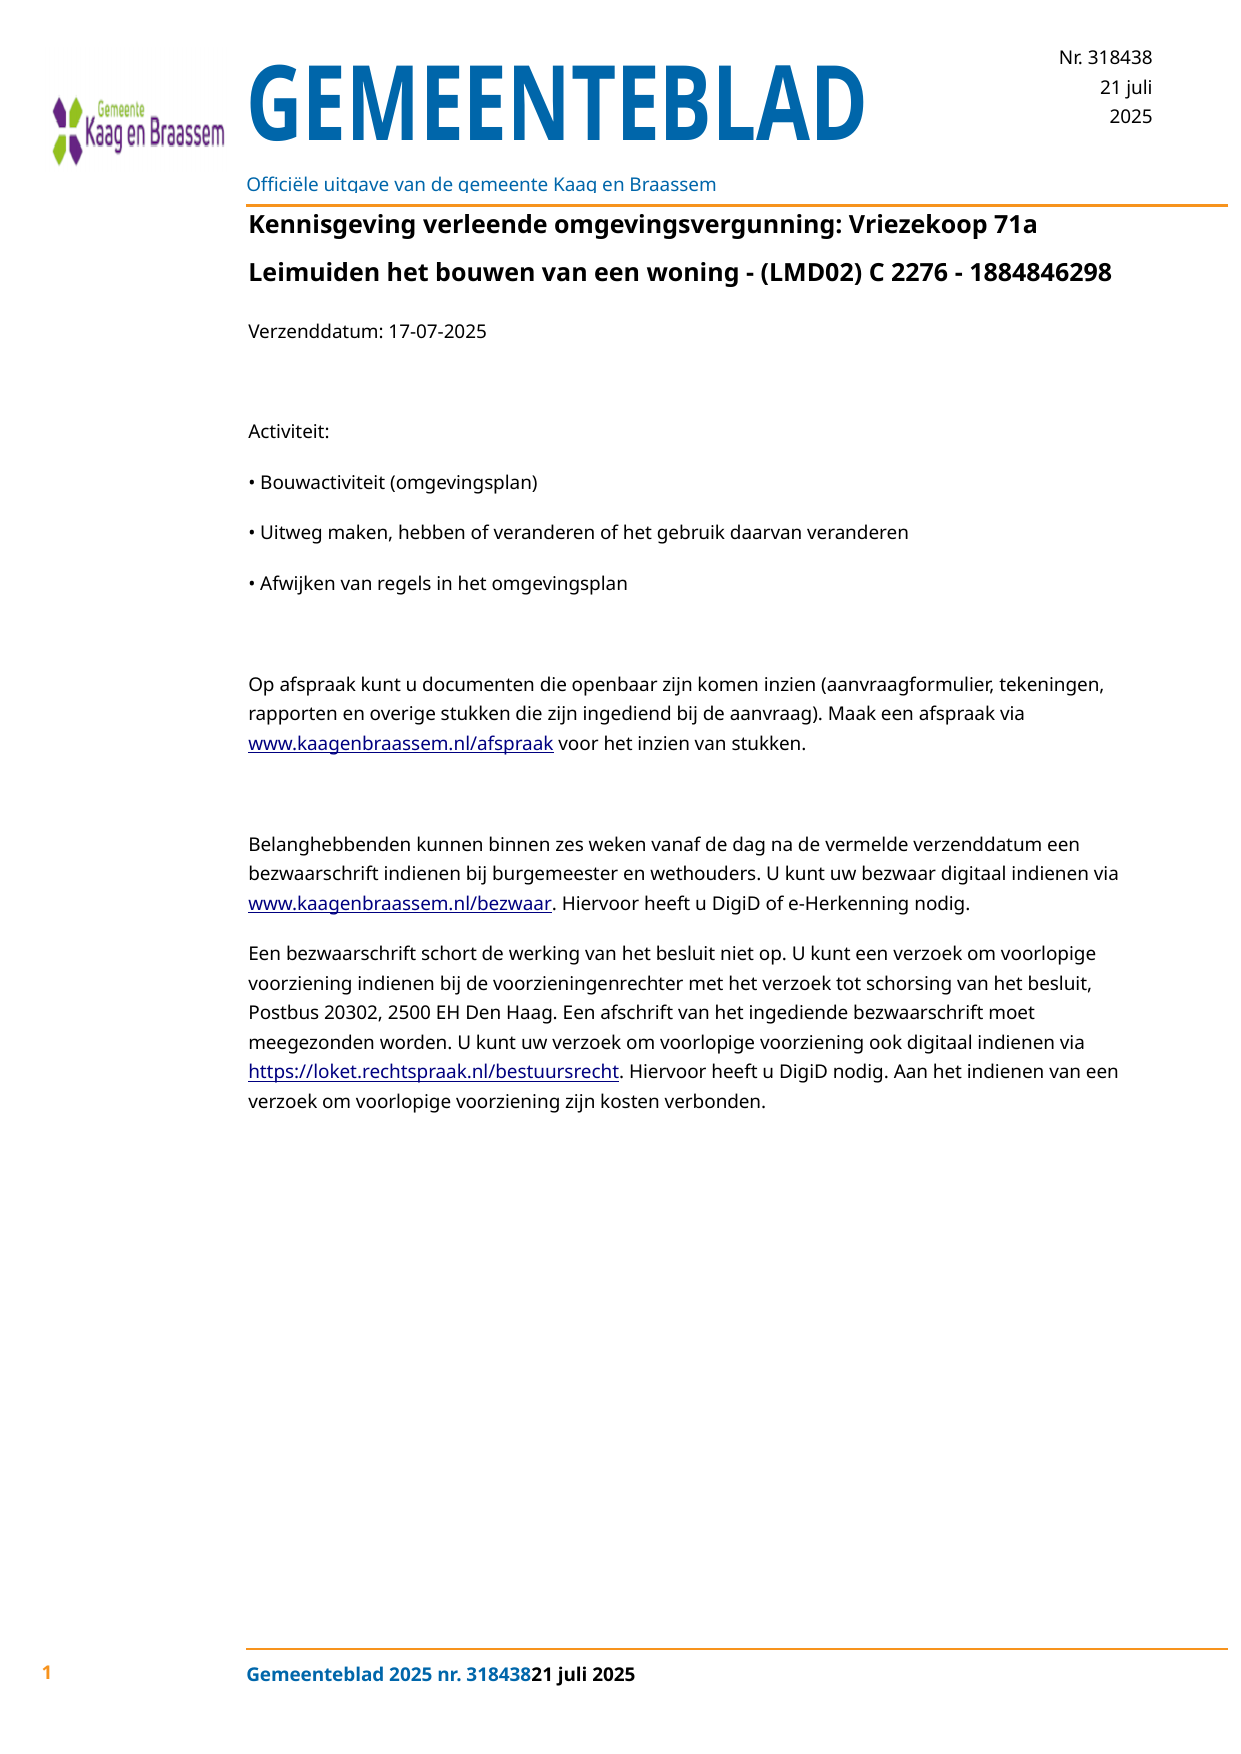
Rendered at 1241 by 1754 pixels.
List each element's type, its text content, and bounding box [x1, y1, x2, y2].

text Activiteit: [248, 419, 1152, 444]
text Een bezwaarschrift schort de werking van het besluit niet op. U kunt een verzoek om voorlopige voorziening indienen bij de voorzieningenrechter met het verzoek tot schorsing van het besluit, Postbus 20302, 2500 EH Den Haag. Een afschrift van het ingediende bezwaarschrift moet meegezonden worden. U kunt uw verzoek om voorlopige voorziening ook digitaal indienen via https://loket.rechtspraak.nl/bestuursrecht. Hiervoor heeft u DigiD nodig. Aan het indienen van een verzoek om voorlopige voorziening zijn kosten verbonden. [248, 940, 1152, 1114]
picture [41, 47, 231, 172]
text • Uitweg maken, hebben of veranderen of het gebruik daarvan veranderen [248, 519, 1152, 545]
text Belanghebbenden kunnen binnen zes weken vanaf de dag na de vermelde verzenddatum een bezwaarschrift indienen bij burgemeester en wethouders. U kunt uw bezwaar digitaal indienen via www.kaagenbraassem.nl/bezwaar. Hiervoor heeft u DigiD of e-Herkenning nodig. [248, 831, 1152, 916]
text • Afwijken van regels in het omgevingsplan [248, 570, 1152, 596]
text Verzenddatum: 17-07-2025 [248, 318, 1152, 344]
text Op afspraak kunt u documenten die openbaar zijn komen inzien (aanvraagformulier, tekeningen, rapporten en overige stukken die zijn ingediend bij de aanvraag). Maak een afspraak via www.kaagenbraassem.nl/afspraak voor het inzien van stukken. [248, 671, 1152, 756]
text • Bouwactiviteit (omgevingsplan) [248, 469, 1152, 495]
text Kennisgeving verleende omgevingsvergunning: Vriezekoop 71a Leimuiden het bouwen van een woning - (LMD02) C 2276 - 1884846298 [248, 207, 1152, 288]
